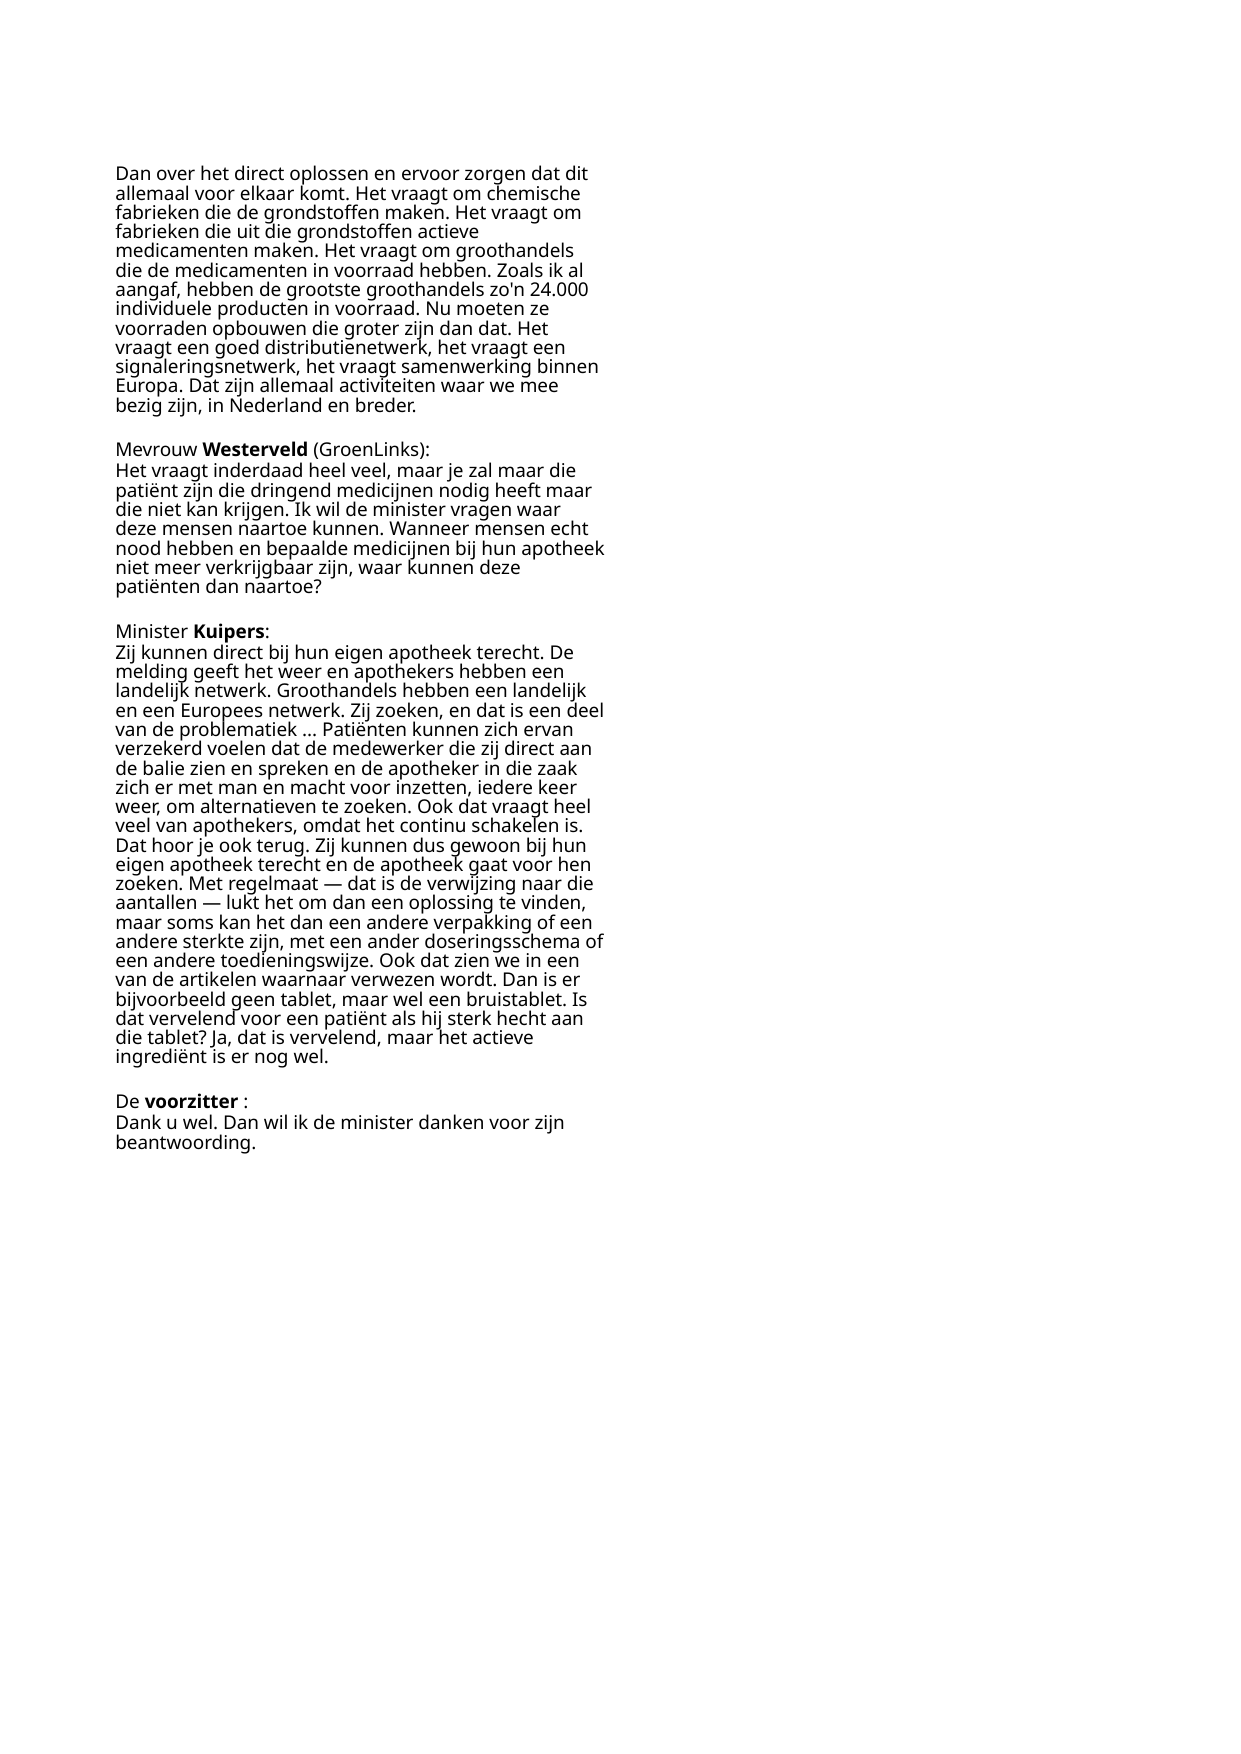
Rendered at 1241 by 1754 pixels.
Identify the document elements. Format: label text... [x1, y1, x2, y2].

text Het vraagt inderdaad heel veel, maar je zal maar die patiënt zijn die dringend medicijnen nodig heeft maar die niet kan krijgen. Ik wil de minister vragen waar deze mensen naartoe kunnen. Wanneer mensen echt nood hebben en bepaalde medicijnen bij hun apotheek niet meer verkrijgbaar zijn, waar kunnen deze patiënten dan naartoe? [115, 462, 605, 597]
text Dank u wel. Dan wil ik de minister danken voor zijn beantwoording. [115, 1114, 605, 1153]
text De voorzitter : [115, 1089, 605, 1114]
text Mevrouw Westerveld (GroenLinks): [115, 437, 605, 462]
text Zij kunnen direct bij hun eigen apotheek terecht. De melding geeft het weer en apothekers hebben een landelijk netwerk. Groothandels hebben een landelijk en een Europees netwerk. Zij zoeken, en dat is een deel van de problematiek ... Patiënten kunnen zich ervan verzekerd voelen dat de medewerker die zij direct aan de balie zien en spreken en de apotheker in die zaak zich er met man en macht voor inzetten, iedere keer weer, om alternatieven te zoeken. Ook dat vraagt heel veel van apothekers, omdat het continu schakelen is. Dat hoor je ook terug. Zij kunnen dus gewoon bij hun eigen apotheek terecht en de apotheek gaat voor hen zoeken. Met regelmaat — dat is de verwijzing naar die aantallen — lukt het om dan een oplossing te vinden, maar soms kan het dan een andere verpakking of een andere sterkte zijn, met een ander doseringsschema of een andere toedieningswijze. Ook dat zien we in een van de artikelen waarnaar verwezen wordt. Dan is er bijvoorbeeld geen tablet, maar wel een bruistablet. Is dat vervelend voor een patiënt als hij sterk hecht aan die tablet? Ja, dat is vervelend, maar het actieve ingrediënt is er nog wel. [115, 644, 605, 1068]
text Minister Kuipers: [115, 618, 605, 644]
text Dan over het direct oplossen en ervoor zorgen dat dit allemaal voor elkaar komt. Het vraagt om chemische fabrieken die de grondstoffen maken. Het vraagt om fabrieken die uit die grondstoffen actieve medicamenten maken. Het vraagt om groothandels die de medicamenten in voorraad hebben. Zoals ik al aangaf, hebben de grootste groothandels zo'n 24.000 individuele producten in voorraad. Nu moeten ze voorraden opbouwen die groter zijn dan dat. Het vraagt een goed distributienetwerk, het vraagt een signaleringsnetwerk, het vraagt samenwerking binnen Europa. Dat zijn allemaal activiteiten waar we mee bezig zijn, in Nederland en breder. [115, 165, 605, 416]
